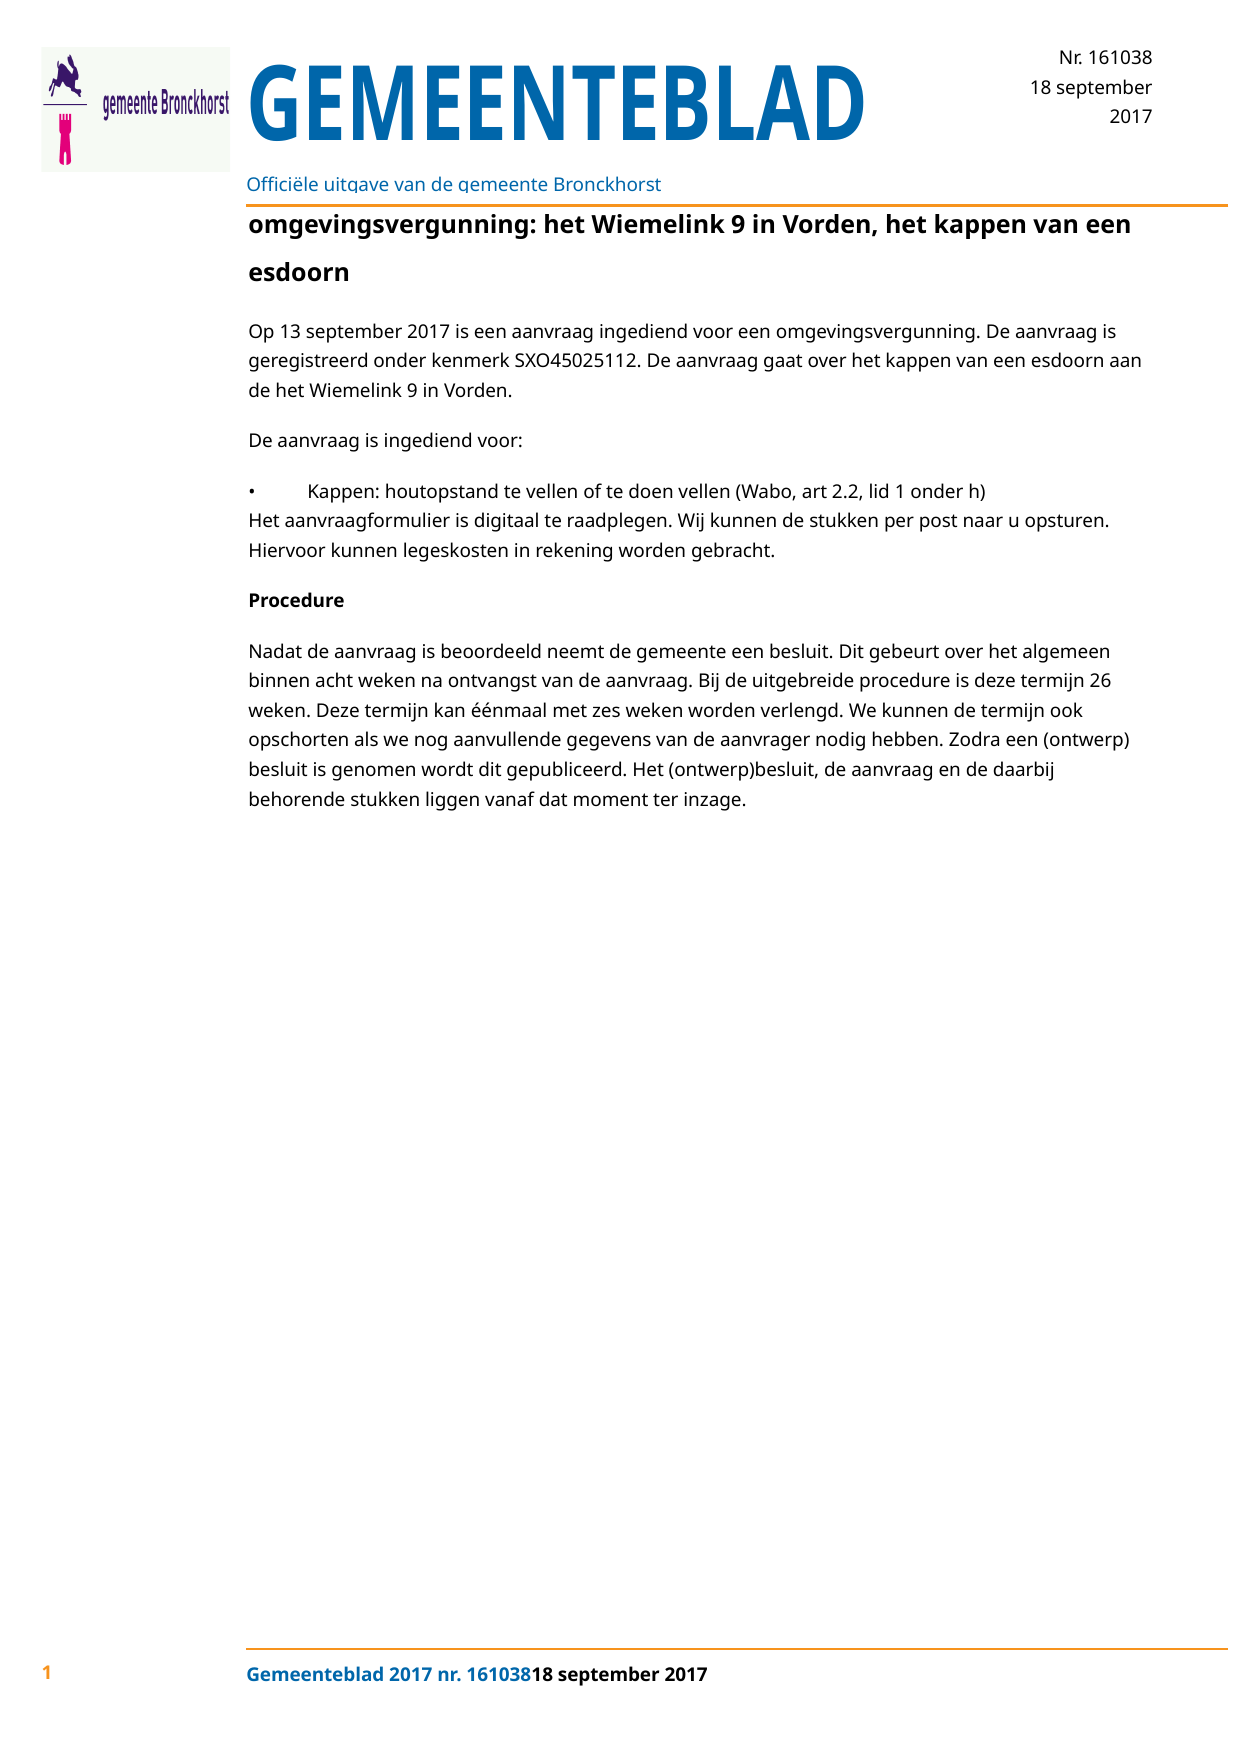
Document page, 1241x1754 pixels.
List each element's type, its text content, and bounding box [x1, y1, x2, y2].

text Procedure [248, 587, 1152, 613]
text Nadat de aanvraag is beoordeeld neemt de gemeente een besluit. Dit gebeurt over het algemeen binnen acht weken na ontvangst van de aanvraag. Bij de uitgebreide procedure is deze termijn 26 weken. Deze termijn kan éénmaal met zes weken worden verlengd. We kunnen de termijn ook opschorten als we nog aanvullende gegevens van de aanvrager nodig hebben. Zodra een (ontwerp) besluit is genomen wordt dit gepubliceerd. Het (ontwerp)besluit, de aanvraag en de daarbij behorende stukken liggen vanaf dat moment ter inzage. [248, 638, 1152, 812]
text Op 13 september 2017 is een aanvraag ingediend voor een omgevingsvergunning. De aanvraag is geregistreerd onder kenmerk SXO45025112. De aanvraag gaat over het kappen van een esdoorn aan de het Wiemelink 9 in Vorden. [248, 318, 1152, 403]
text De aanvraag is ingediend voor: [248, 427, 1152, 453]
text Het aanvraagformulier is digitaal te raadplegen. Wij kunnen de stukken per post naar u opsturen. Hiervoor kunnen legeskosten in rekening worden gebracht. [248, 507, 1152, 563]
text omgevingsvergunning: het Wiemelink 9 in Vorden, het kappen van een esdoorn [248, 207, 1152, 288]
picture [41, 47, 231, 172]
list Kappen: houtopstand te vellen of te doen vellen (Wabo, art 2.2, lid 1 onder h) [248, 478, 1152, 504]
